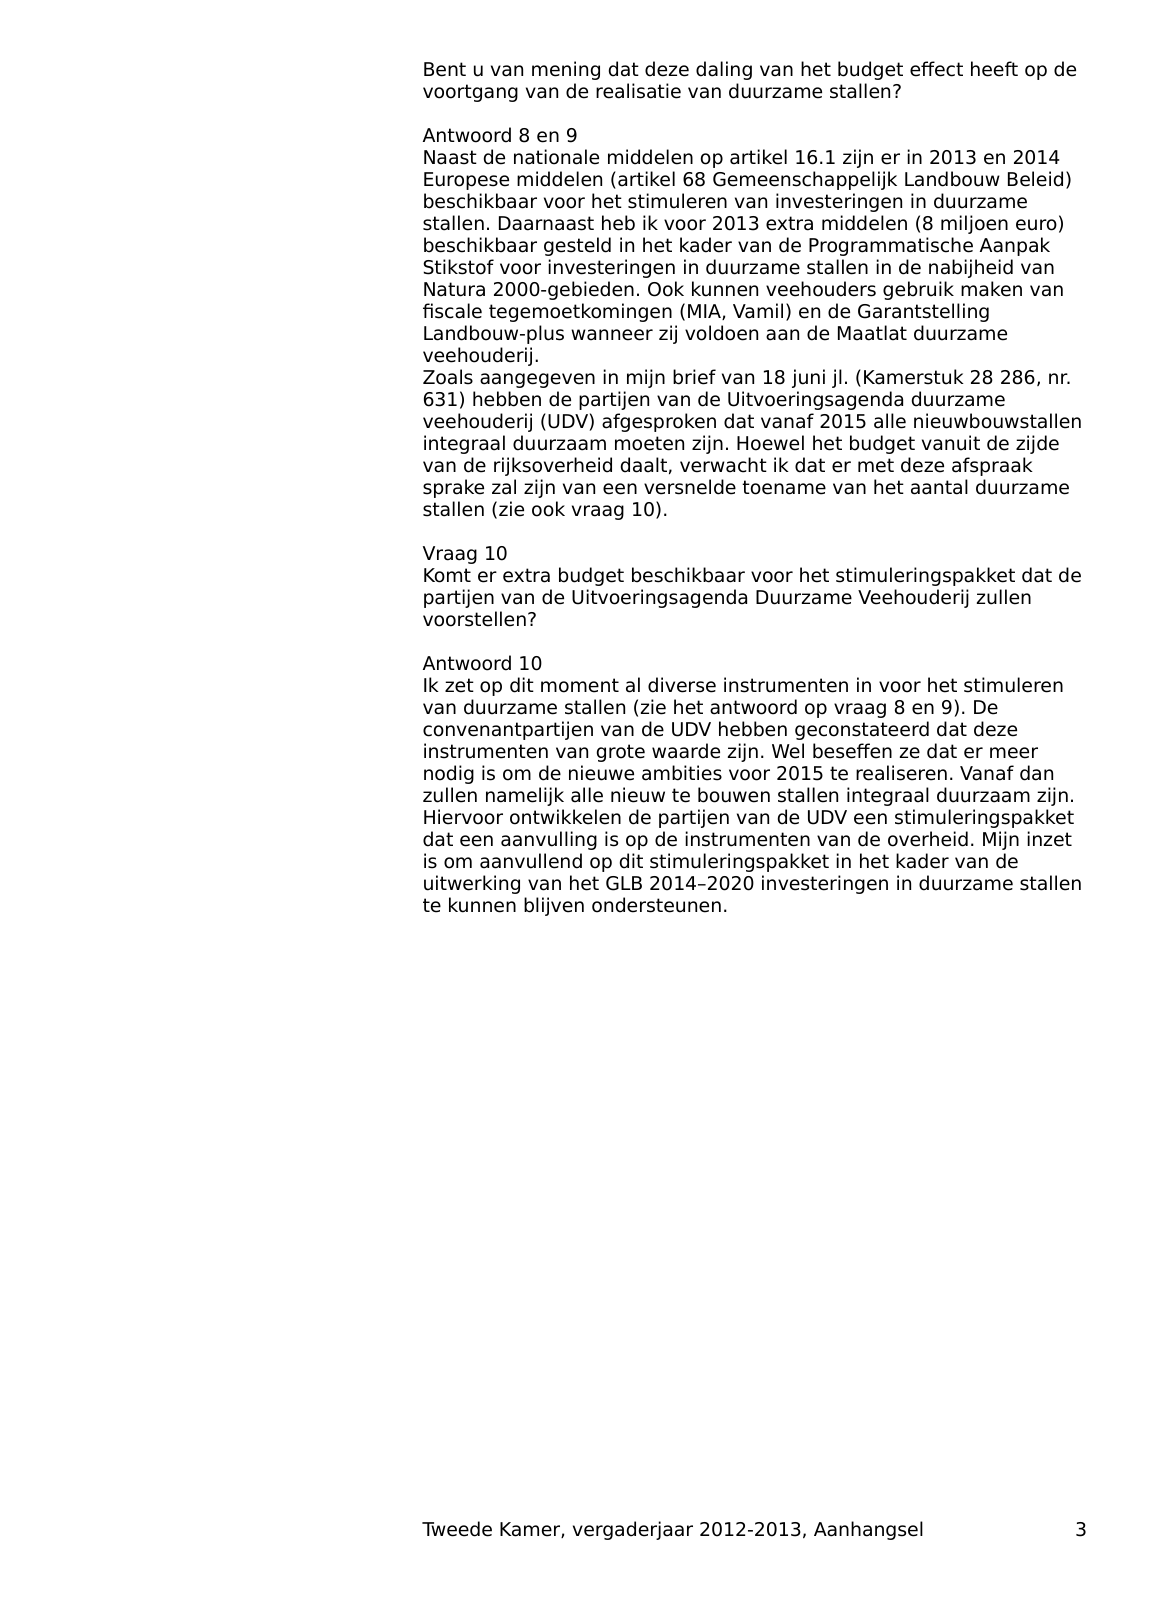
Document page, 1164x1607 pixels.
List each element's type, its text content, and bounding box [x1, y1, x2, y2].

text Komt er extra budget beschikbaar voor het stimuleringspakket dat de partijen van de Uitvoeringsagenda Duurzame Veehouderij zullen voorstellen? [422, 565, 1087, 631]
text Vraag 10 [422, 543, 1087, 565]
text Antwoord 8 en 9 [422, 125, 1087, 147]
text Bent u van mening dat deze daling van het budget effect heeft op de voortgang van de realisatie van duurzame stallen? [422, 59, 1087, 103]
text Zoals aangegeven in mijn brief van 18 juni jl. (Kamerstuk 28 286, nr. 631) hebben de partijen van de Uitvoeringsagenda duurzame veehouderij (UDV) afgesproken dat vanaf 2015 alle nieuwbouwstallen integraal duurzaam moeten zijn. Hoewel het budget vanuit de zijde van de rijksoverheid daalt, verwacht ik dat er met deze afspraak sprake zal zijn van een versnelde toename van het aantal duurzame stallen (zie ook vraag 10). [422, 367, 1087, 521]
text Ik zet op dit moment al diverse instrumenten in voor het stimuleren van duurzame stallen (zie het antwoord op vraag 8 en 9). De convenantpartijen van de UDV hebben geconstateerd dat deze instrumenten van grote waarde zijn. Wel beseffen ze dat er meer nodig is om de nieuwe ambities voor 2015 te realiseren. Vanaf dan zullen namelijk alle nieuw te bouwen stallen integraal duurzaam zijn. Hiervoor ontwikkelen de partijen van de UDV een stimuleringspakket dat een aanvulling is op de instrumenten van de overheid. Mijn inzet is om aanvullend op dit stimuleringspakket in het kader van de uitwerking van het GLB 2014–2020 investeringen in duurzame stallen te kunnen blijven ondersteunen. [422, 675, 1087, 917]
text Antwoord 10 [422, 653, 1087, 675]
text Naast de nationale middelen op artikel 16.1 zijn er in 2013 en 2014 Europese middelen (artikel 68 Gemeenschappelijk Landbouw Beleid) beschikbaar voor het stimuleren van investeringen in duurzame stallen. Daarnaast heb ik voor 2013 extra middelen (8 miljoen euro) beschikbaar gesteld in het kader van de Programmatische Aanpak Stikstof voor investeringen in duurzame stallen in de nabijheid van Natura 2000-gebieden. Ook kunnen veehouders gebruik maken van fiscale tegemoetkomingen (MIA, Vamil) en de Garantstelling Landbouw-plus wanneer zij voldoen aan de Maatlat duurzame veehouderij. [422, 147, 1087, 367]
